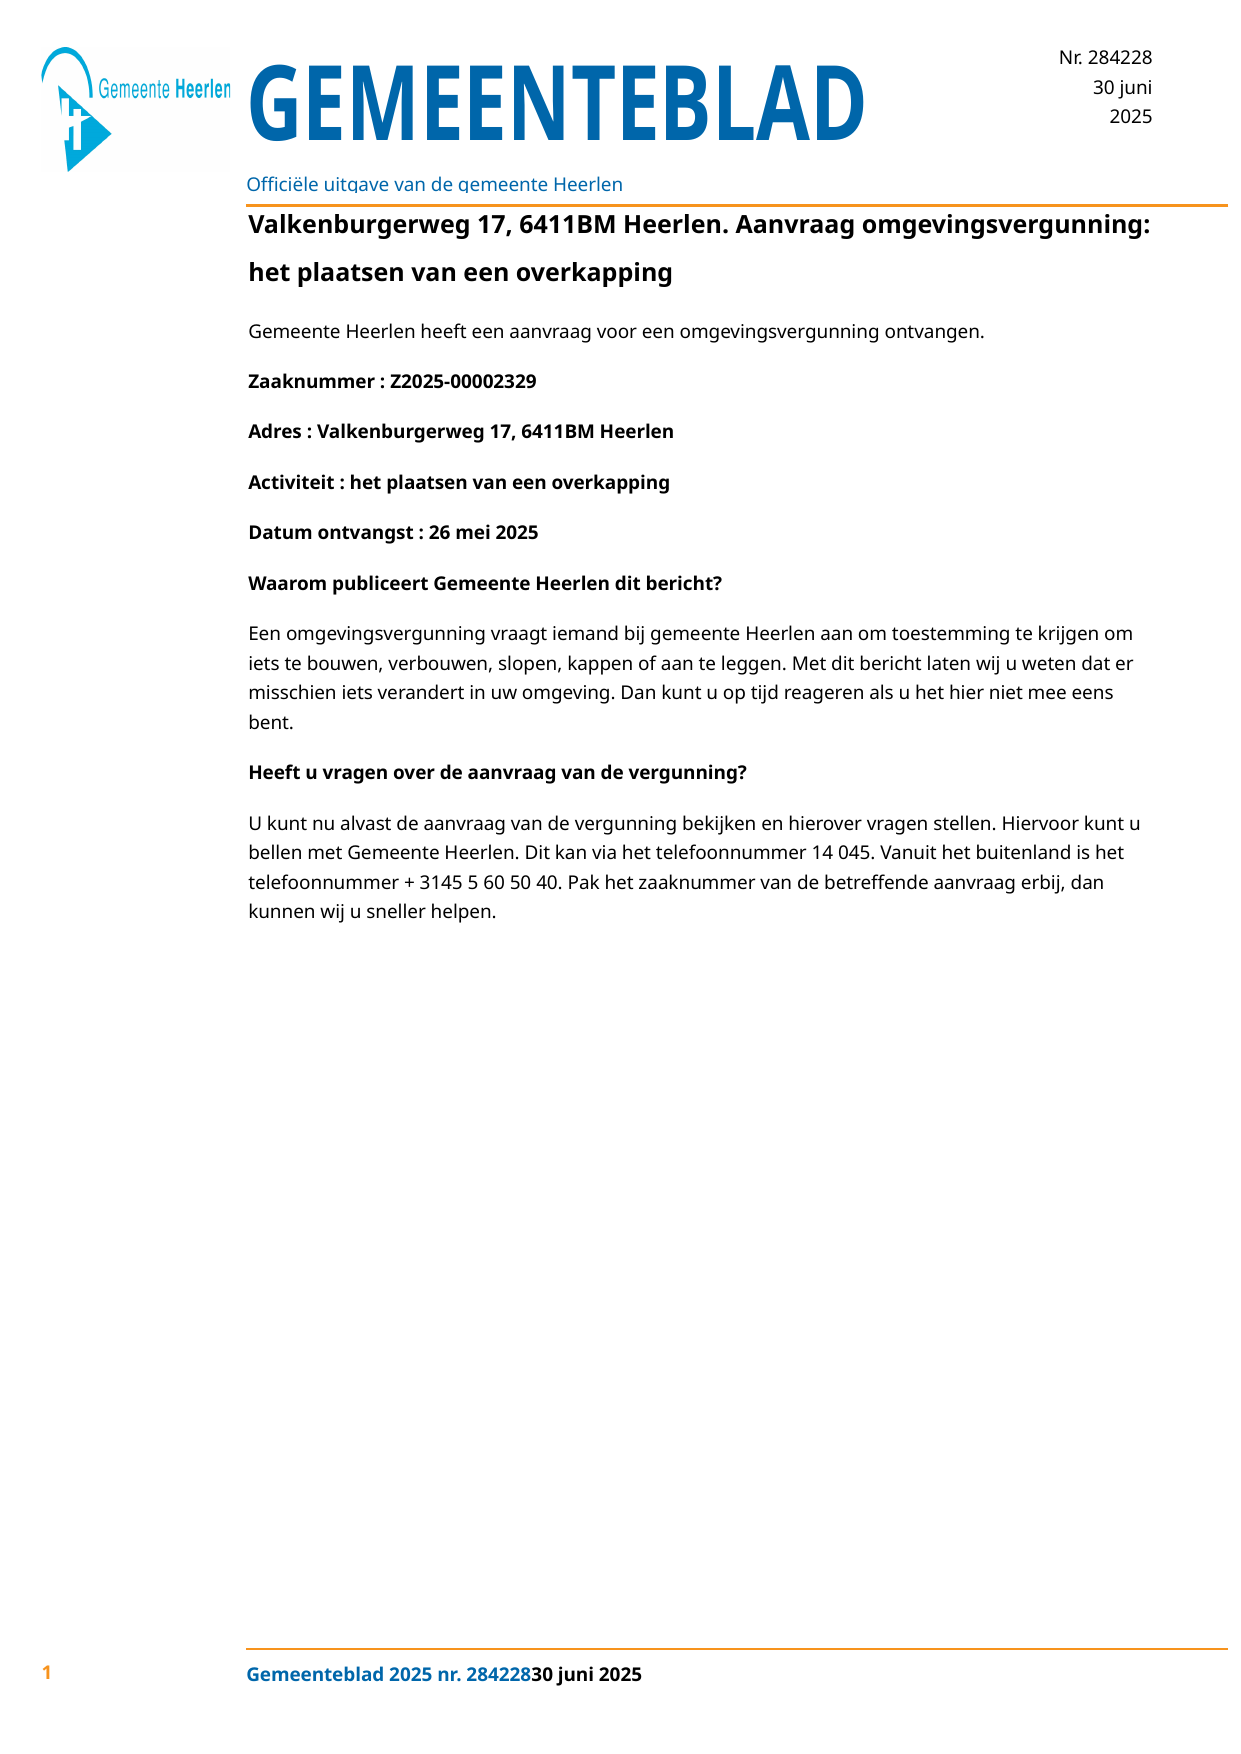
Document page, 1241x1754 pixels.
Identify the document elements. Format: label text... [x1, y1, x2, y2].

text U kunt nu alvast de aanvraag van de vergunning bekijken en hierover vragen stellen. Hiervoor kunt u bellen met Gemeente Heerlen. Dit kan via het telefoonnummer 14 045. Vanuit het buitenland is het telefoonnummer + 3145 5 60 50 40. Pak het zaaknummer van de betreffende aanvraag erbij, dan kunnen wij u sneller helpen. [248, 810, 1152, 924]
text Adres : Valkenburgerweg 17, 6411BM Heerlen [248, 419, 1152, 444]
text Heeft u vragen over de aanvraag van de vergunning? [248, 759, 1152, 785]
text Gemeente Heerlen heeft een aanvraag voor een omgevingsvergunning ontvangen. [248, 318, 1152, 344]
text Datum ontvangst : 26 mei 2025 [248, 519, 1152, 545]
text Waarom publiceert Gemeente Heerlen dit bericht? [248, 570, 1152, 596]
text Activiteit : het plaatsen van een overkapping [248, 469, 1152, 495]
picture [41, 47, 231, 172]
text Valkenburgerweg 17, 6411BM Heerlen. Aanvraag omgevingsvergunning: het plaatsen van een overkapping [248, 207, 1152, 288]
picture [41, 47, 59, 70]
text Een omgevingsvergunning vraagt iemand bij gemeente Heerlen aan om toestemming te krijgen om iets te bouwen, verbouwen, slopen, kappen of aan te leggen. Met dit bericht laten wij u weten dat er misschien iets verandert in uw omgeving. Dan kunt u op tijd reageren als u het hier niet mee eens bent. [248, 620, 1152, 735]
text Zaaknummer : Z2025-00002329 [248, 368, 1152, 394]
